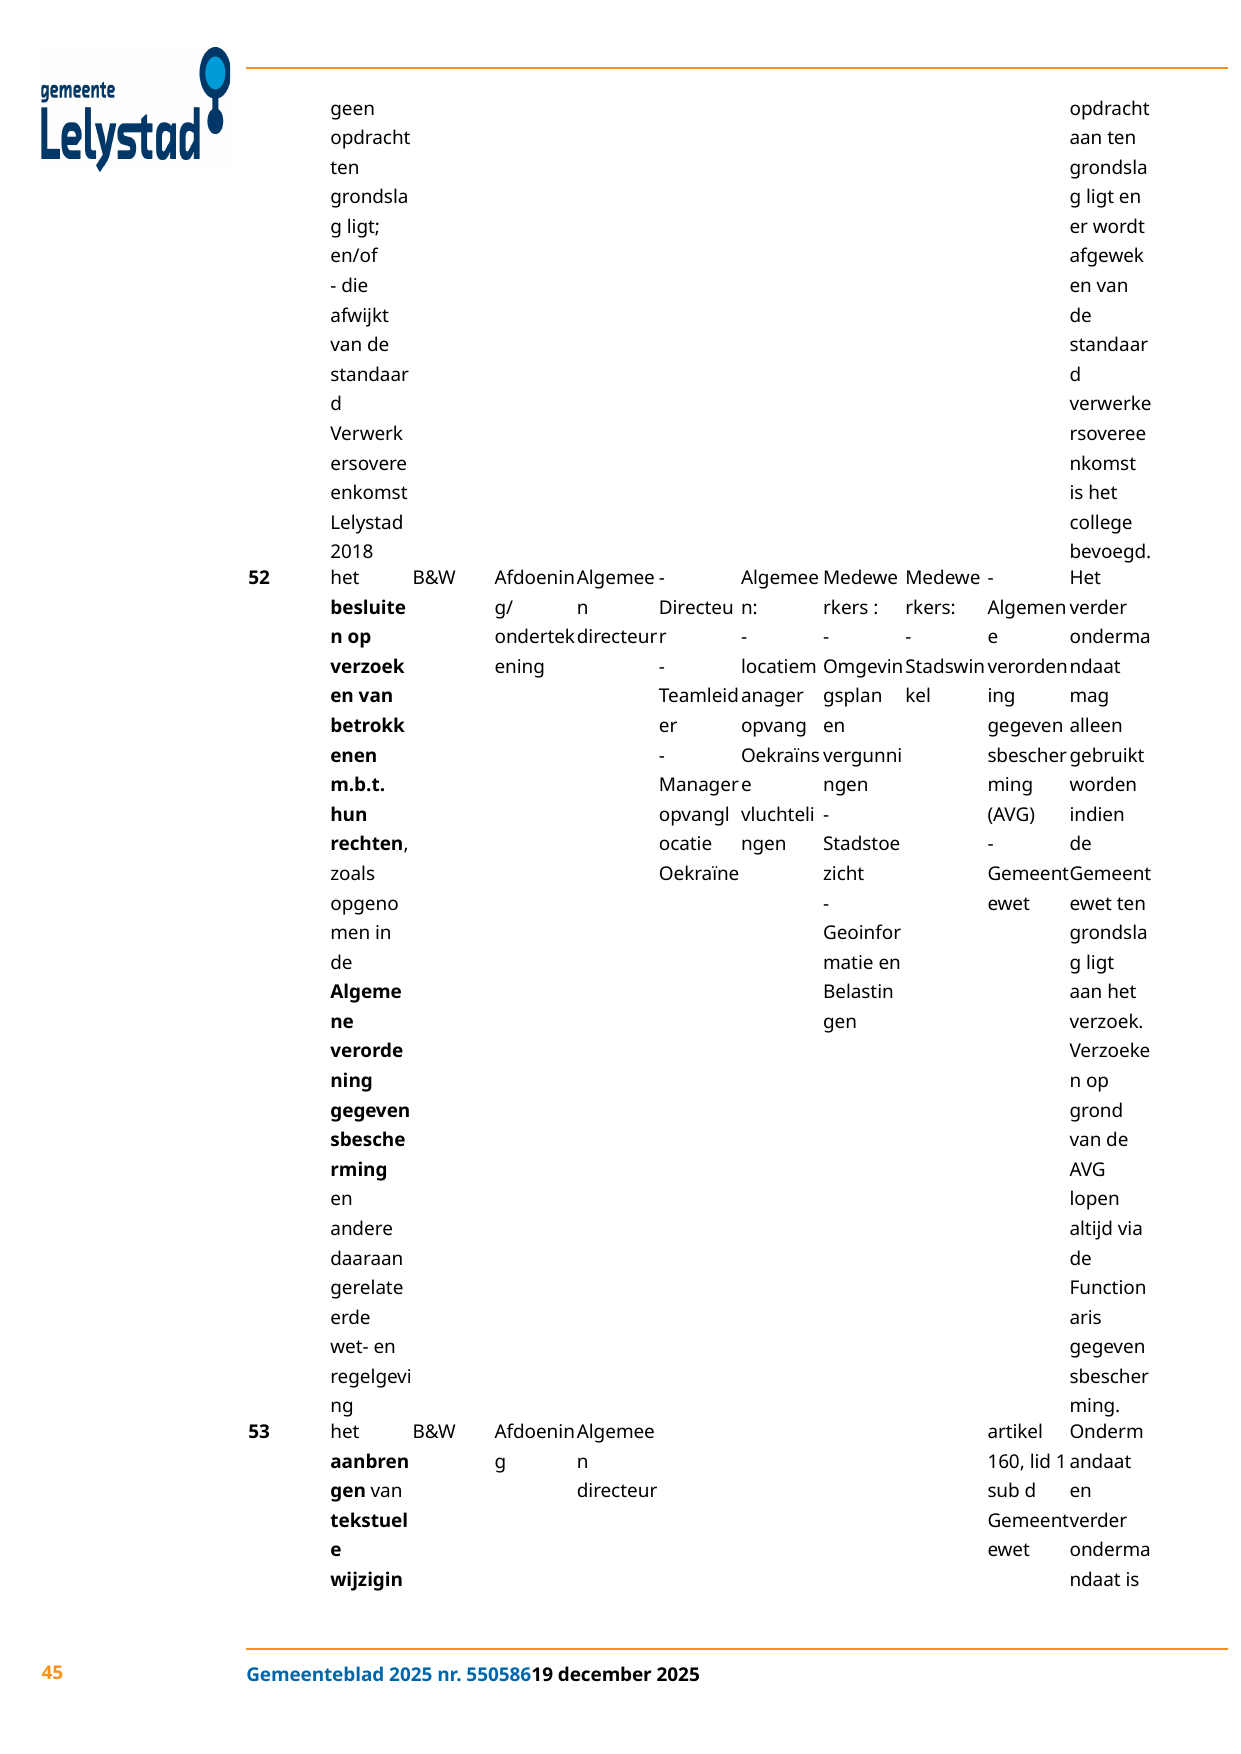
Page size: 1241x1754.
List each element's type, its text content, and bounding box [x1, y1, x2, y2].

table_cell [412, 95, 494, 564]
table_cell opdracht aan ten grondslag ligt en er wordt afgeweken van de standaard verwerkersovereenkomst is het college bevoegd. [1069, 95, 1152, 564]
table_cell Afdoening [494, 1418, 577, 1592]
table_cell het aanbrengen van tekstuele wijzigin [330, 1418, 412, 1592]
table_cell [248, 95, 330, 564]
table_cell [823, 95, 905, 564]
table_cell geen opdracht ten grondslag ligt; en/of - die afwijkt van de standaard Verwerkersovereenkomst Lelystad 2018 [330, 95, 412, 564]
table_cell Algemeen directeur [577, 1418, 659, 1592]
table_cell [577, 95, 659, 564]
table_cell B&W [412, 564, 494, 1418]
table_cell Algemeen: - locatiemanager opvang Oekraïnse vluchtelingen [741, 564, 823, 1418]
table_cell - Directeur - Teamleider - Manager opvanglocatie Oekraïne [659, 564, 741, 1418]
table_cell [905, 95, 987, 564]
table_cell [987, 95, 1069, 564]
table_cell [823, 1418, 905, 1592]
table_cell Medewerkers: - Stadswinkel [905, 564, 987, 1418]
table_cell 52 [248, 564, 330, 1418]
table_cell B&W [412, 1418, 494, 1592]
table_cell artikel 160, lid 1 sub d Gemeentewet [987, 1418, 1069, 1592]
table_cell Ondermandaat en verder ondermandaat is [1069, 1418, 1152, 1592]
table_cell [741, 1418, 823, 1592]
table_cell Afdoening/ondertekening [494, 564, 577, 1418]
table_cell - Algemene verordening gegevensbescherming (AVG) - Gemeentewet [987, 564, 1069, 1418]
table_cell 53 [248, 1418, 330, 1592]
table_cell het besluiten op verzoeken van betrokkenen m.b.t. hun rechten, zoals opgenomen in de Algemene verordening gegevensbescherming en andere daaraan gerelateerde wet- en regelgeving [330, 564, 412, 1418]
picture [41, 47, 231, 172]
table_cell Algemeen directeur [577, 564, 659, 1418]
table_cell [905, 1418, 987, 1592]
table_cell [741, 95, 823, 564]
table_cell [659, 1418, 741, 1592]
table_cell Het verder ondermandaat mag alleen gebruikt worden indien de Gemeentewet ten grondslag ligt aan het verzoek. Verzoeken op grond van de AVG lopen altijd via de Functionaris gegevensbescherming. [1069, 564, 1152, 1418]
table_cell Medewerkers : - Omgevingsplan en vergunningen - Stadstoezicht - Geoinformatie en Belastingen [823, 564, 905, 1418]
table_cell [494, 95, 577, 564]
table_cell [659, 95, 741, 564]
